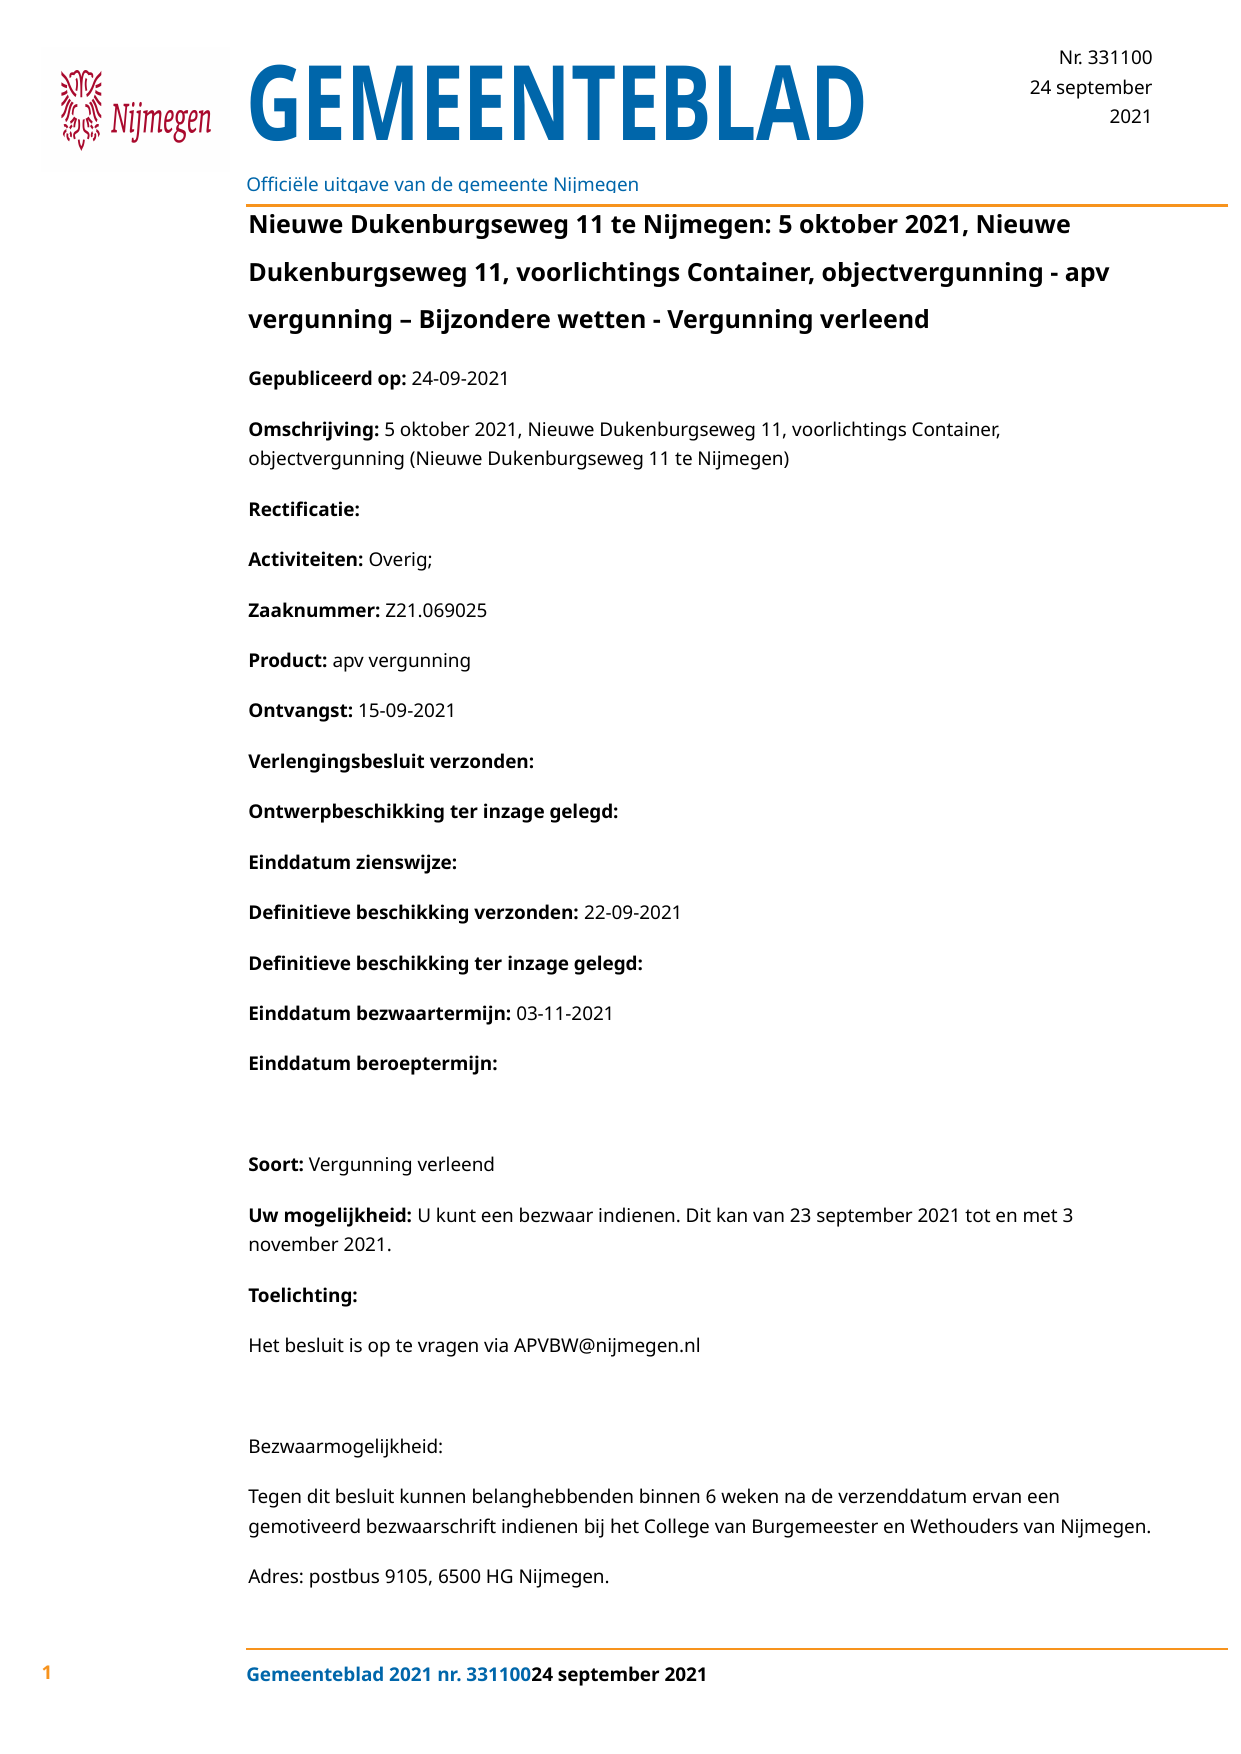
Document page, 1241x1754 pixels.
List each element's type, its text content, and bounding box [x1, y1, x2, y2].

picture [41, 47, 231, 172]
text Omschrijving: 5 oktober 2021, Nieuwe Dukenburgseweg 11, voorlichtings Container, objectvergunning (Nieuwe Dukenburgseweg 11 te Nijmegen) [248, 416, 1152, 471]
text Uw mogelijkheid: U kunt een bezwaar indienen. Dit kan van 23 september 2021 tot en met 3 november 2021. [248, 1202, 1152, 1257]
text Definitieve beschikking ter inzage gelegd: [248, 950, 1152, 975]
text Einddatum zienswijze: [248, 849, 1152, 874]
text Product: apv vergunning [248, 647, 1152, 673]
text Activiteiten: Overig; [248, 546, 1152, 572]
text Soort: Vergunning verleend [248, 1151, 1152, 1177]
text Einddatum beroeptermijn: [248, 1051, 1152, 1076]
text Nieuwe Dukenburgseweg 11 te Nijmegen: 5 oktober 2021, Nieuwe Dukenburgseweg 11, voorlichtings Container, objectvergunning - apv vergunning – Bijzondere wetten - Vergunning verleend [248, 207, 1152, 336]
text Zaaknummer: Z21.069025 [248, 597, 1152, 622]
text Ontwerpbeschikking ter inzage gelegd: [248, 798, 1152, 824]
text Definitieve beschikking verzonden: 22-09-2021 [248, 899, 1152, 925]
text Einddatum bezwaartermijn: 03-11-2021 [248, 1000, 1152, 1026]
text Tegen dit besluit kunnen belanghebbenden binnen 6 weken na de verzenddatum ervan een gemotiveerd bezwaarschrift indienen bij het College van Burgemeester en Wethouders van Nijmegen. [248, 1483, 1152, 1539]
text Adres: postbus 9105, 6500 HG Nijmegen. [248, 1563, 1152, 1589]
text Gepubliceerd op: 24-09-2021 [248, 366, 1152, 391]
text Toelichting: [248, 1282, 1152, 1307]
text Ontvangst: 15-09-2021 [248, 698, 1152, 723]
text Het besluit is op te vragen via APVBW@nijmegen.nl [248, 1332, 1152, 1358]
text Verlengingsbesluit verzonden: [248, 748, 1152, 774]
text Rectificatie: [248, 496, 1152, 522]
text Bezwaarmogelijkheid: [248, 1433, 1152, 1459]
